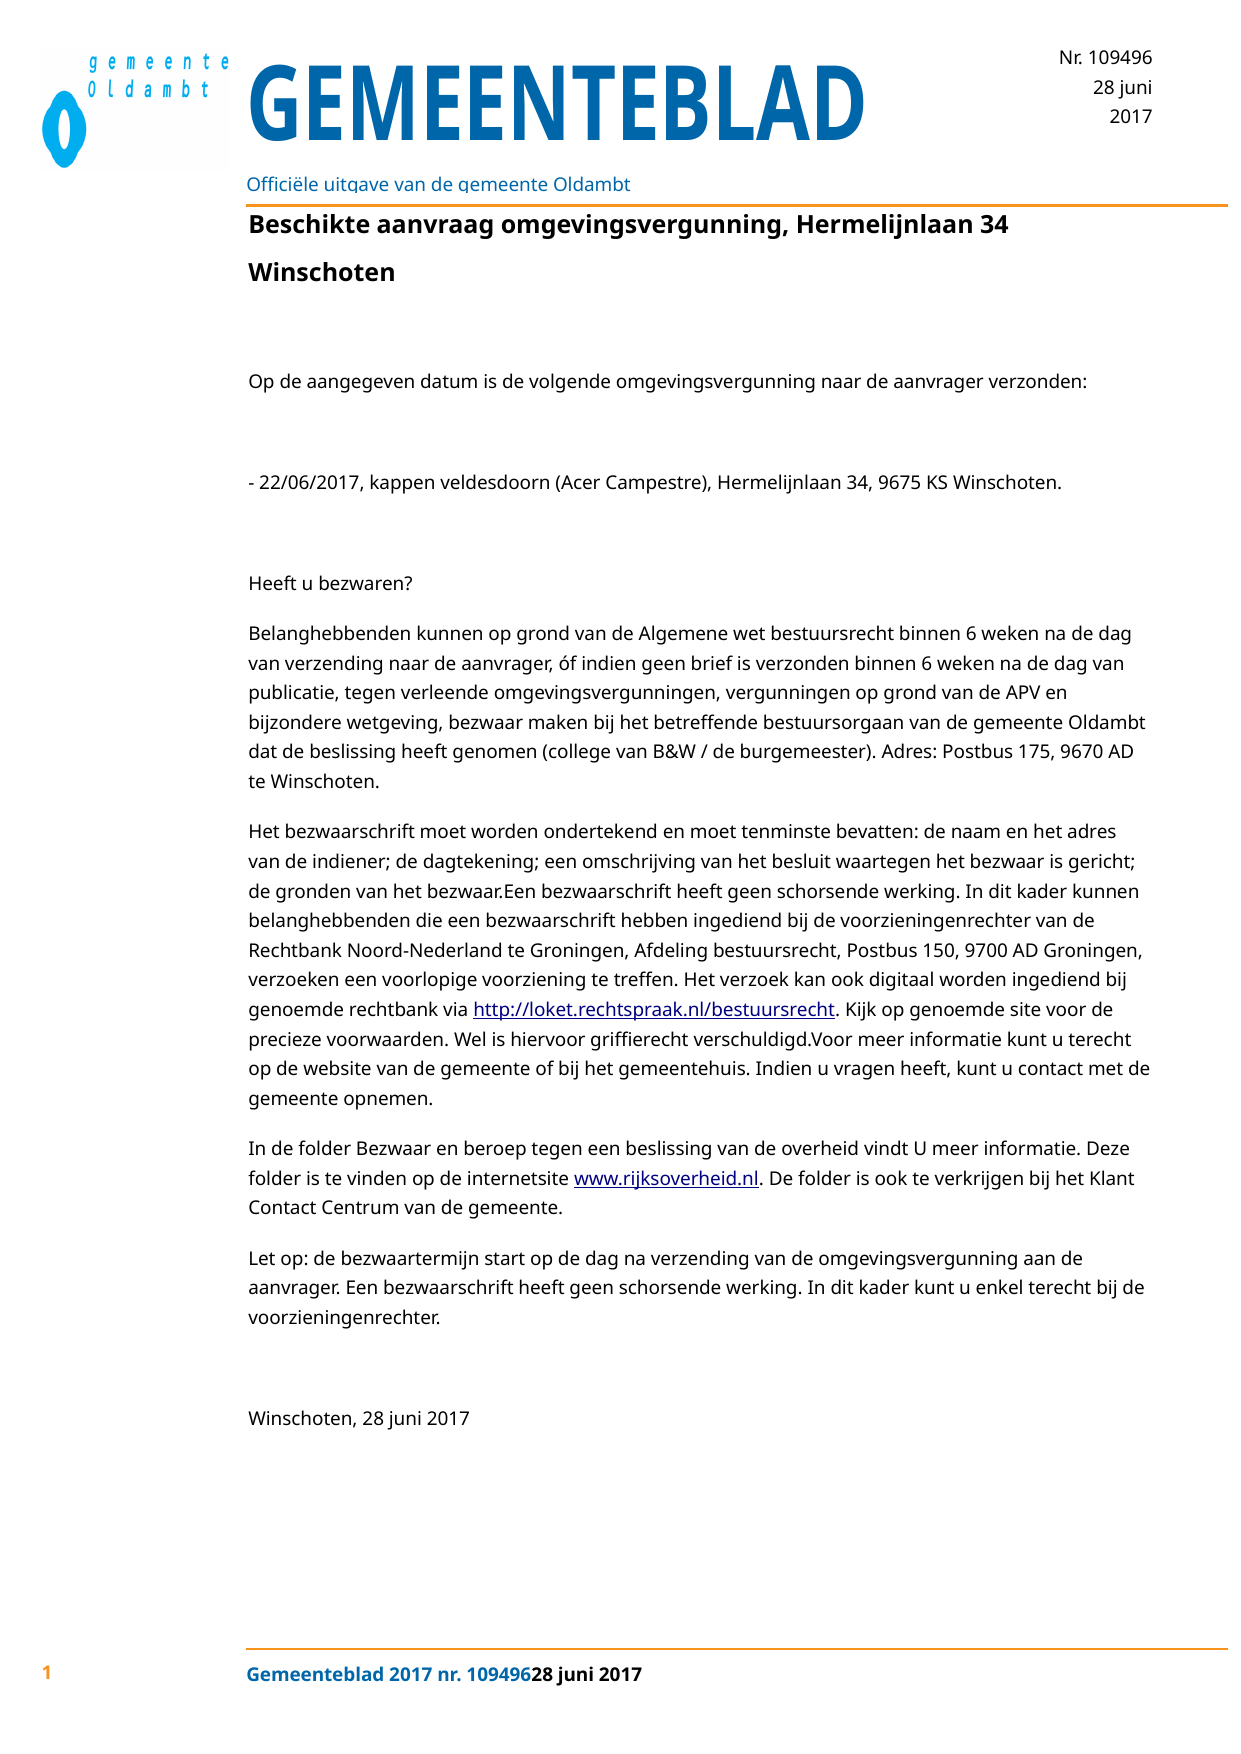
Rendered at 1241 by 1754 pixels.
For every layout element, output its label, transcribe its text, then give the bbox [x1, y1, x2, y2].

text Het bezwaarschrift moet worden ondertekend en moet tenminste bevatten: de naam en het adres van de indiener; de dagtekening; een omschrijving van het besluit waartegen het bezwaar is gericht; de gronden van het bezwaar.Een bezwaarschrift heeft geen schorsende werking. In dit kader kunnen belanghebbenden die een bezwaarschrift hebben ingediend bij de voorzieningenrechter van de Rechtbank Noord-Nederland te Groningen, Afdeling bestuursrecht, Postbus 150, 9700 AD Groningen, verzoeken een voorlopige voorziening te treffen. Het verzoek kan ook digitaal worden ingediend bij genoemde rechtbank via http://loket.rechtspraak.nl/bestuursrecht. Kijk op genoemde site voor de precieze voorwaarden. Wel is hiervoor griffierecht verschuldigd.Voor meer informatie kunt u terecht op de website van de gemeente of bij het gemeentehuis. Indien u vragen heeft, kunt u contact met de gemeente opnemen. [248, 819, 1152, 1111]
picture [41, 47, 231, 172]
text - 22/06/2017, kappen veldesdoorn (Acer Campestre), Hermelijnlaan 34, 9675 KS Winschoten. [248, 469, 1152, 495]
text In de folder Bezwaar en beroep tegen een beslissing van de overheid vindt U meer informatie. Deze folder is te vinden op de internetsite www.rijksoverheid.nl. De folder is ook te verkrijgen bij het Klant Contact Centrum van de gemeente. [248, 1135, 1152, 1220]
text Belanghebbenden kunnen op grond van de Algemene wet bestuursrecht binnen 6 weken na de dag van verzending naar de aanvrager, óf indien geen brief is verzonden binnen 6 weken na de dag van publicatie, tegen verleende omgevingsvergunningen, vergunningen op grond van de APV en bijzondere wetgeving, bezwaar maken bij het betreffende bestuursorgaan van de gemeente Oldambt dat de beslissing heeft genomen (college van B&W / de burgemeester). Adres: Postbus 175, 9670 AD te Winschoten. [248, 620, 1152, 794]
text Let op: de bezwaartermijn start op de dag na verzending van de omgevingsvergunning aan de aanvrager. Een bezwaarschrift heeft geen schorsende werking. In dit kader kunt u enkel terecht bij de voorzieningenrechter. [248, 1245, 1152, 1330]
text Heeft u bezwaren? [248, 570, 1152, 596]
text Op de aangegeven datum is de volgende omgevingsvergunning naar de aanvrager verzonden: [248, 368, 1152, 394]
text Winschoten, 28 juni 2017 [248, 1405, 1152, 1431]
text Beschikte aanvraag omgevingsvergunning, Hermelijnlaan 34 Winschoten [248, 207, 1152, 288]
